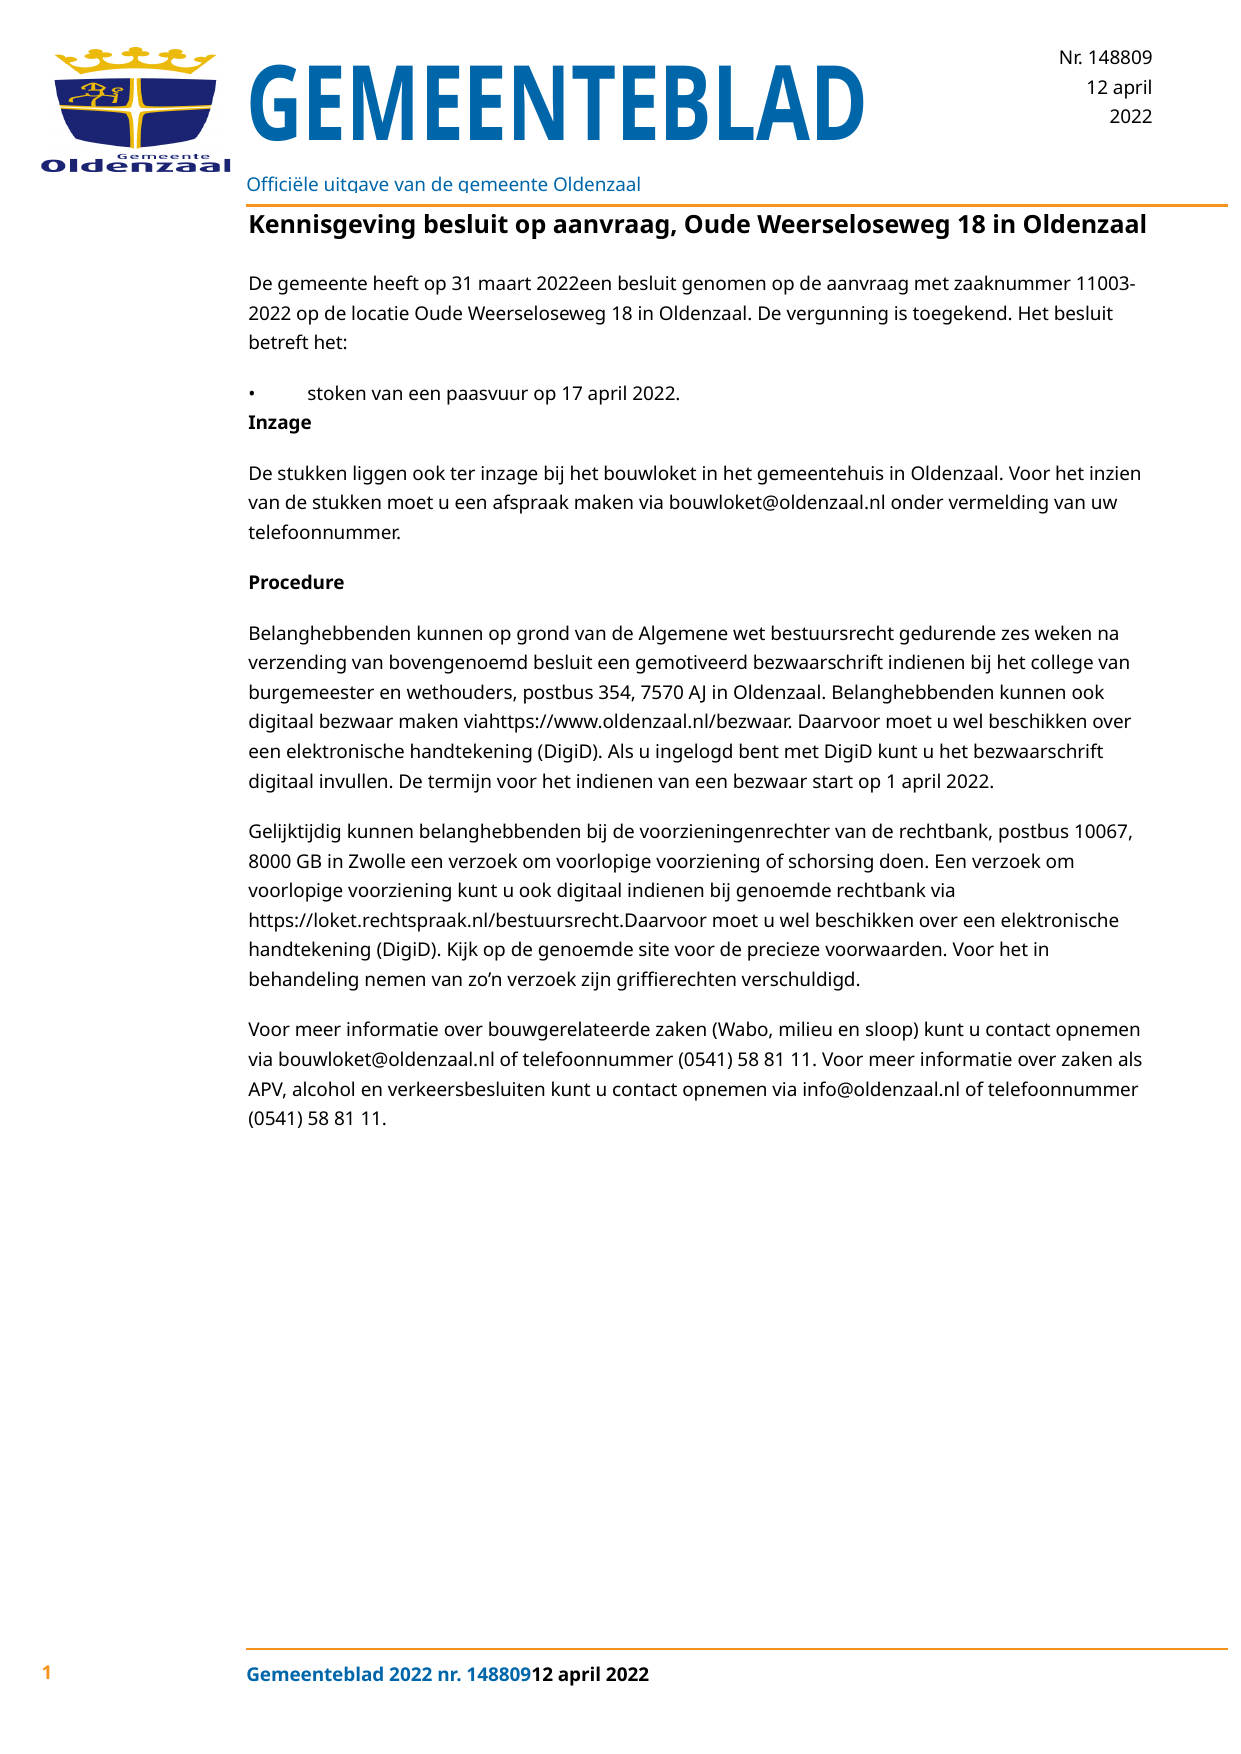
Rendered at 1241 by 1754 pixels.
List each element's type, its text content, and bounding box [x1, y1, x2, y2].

text De gemeente heeft op 31 maart 2022een besluit genomen op de aanvraag met zaaknummer 11003-2022 op de locatie Oude Weerseloseweg 18 in Oldenzaal. De vergunning is toegekend. Het besluit betreft het: [248, 270, 1152, 355]
picture [41, 47, 231, 172]
text Inzage [248, 409, 1152, 435]
list stoken van een paasvuur op 17 april 2022. [248, 380, 1152, 406]
text Voor meer informatie over bouwgerelateerde zaken (Wabo, milieu en sloop) kunt u contact opnemen via bouwloket@oldenzaal.nl of telefoonnummer (0541) 58 81 11. Voor meer informatie over zaken als APV, alcohol en verkeersbesluiten kunt u contact opnemen via info@oldenzaal.nl of telefoonnummer (0541) 58 81 11. [248, 1017, 1152, 1131]
text De stukken liggen ook ter inzage bij het bouwloket in het gemeentehuis in Oldenzaal. Voor het inzien van de stukken moet u een afspraak maken via bouwloket@oldenzaal.nl onder vermelding van uw telefoonnummer. [248, 460, 1152, 545]
text Gelijktijdig kunnen belanghebbenden bij de voorzieningenrechter van de rechtbank, postbus 10067, 8000 GB in Zwolle een verzoek om voorlopige voorziening of schorsing doen. Een verzoek om voorlopige voorziening kunt u ook digitaal indienen bij genoemde rechtbank via https://loket.rechtspraak.nl/bestuursrecht.Daarvoor moet u wel beschikken over een elektronische handtekening (DigiD). Kijk op de genoemde site voor de precieze voorwaarden. Voor het in behandeling nemen van zo’n verzoek zijn griffierechten verschuldigd. [248, 818, 1152, 992]
text Belanghebbenden kunnen op grond van de Algemene wet bestuursrecht gedurende zes weken na verzending van bovengenoemd besluit een gemotiveerd bezwaarschrift indienen bij het college van burgemeester en wethouders, postbus 354, 7570 AJ in Oldenzaal. Belanghebbenden kunnen ook digitaal bezwaar maken viahttps://www.oldenzaal.nl/bezwaar. Daarvoor moet u wel beschikken over een elektronische handtekening (DigiD). Als u ingelogd bent met DigiD kunt u het bezwaarschrift digitaal invullen. De termijn voor het indienen van een bezwaar start op 1 april 2022. [248, 620, 1152, 793]
text Kennisgeving besluit op aanvraag, Oude Weerseloseweg 18 in Oldenzaal [248, 207, 1152, 241]
text Procedure [248, 569, 1152, 595]
